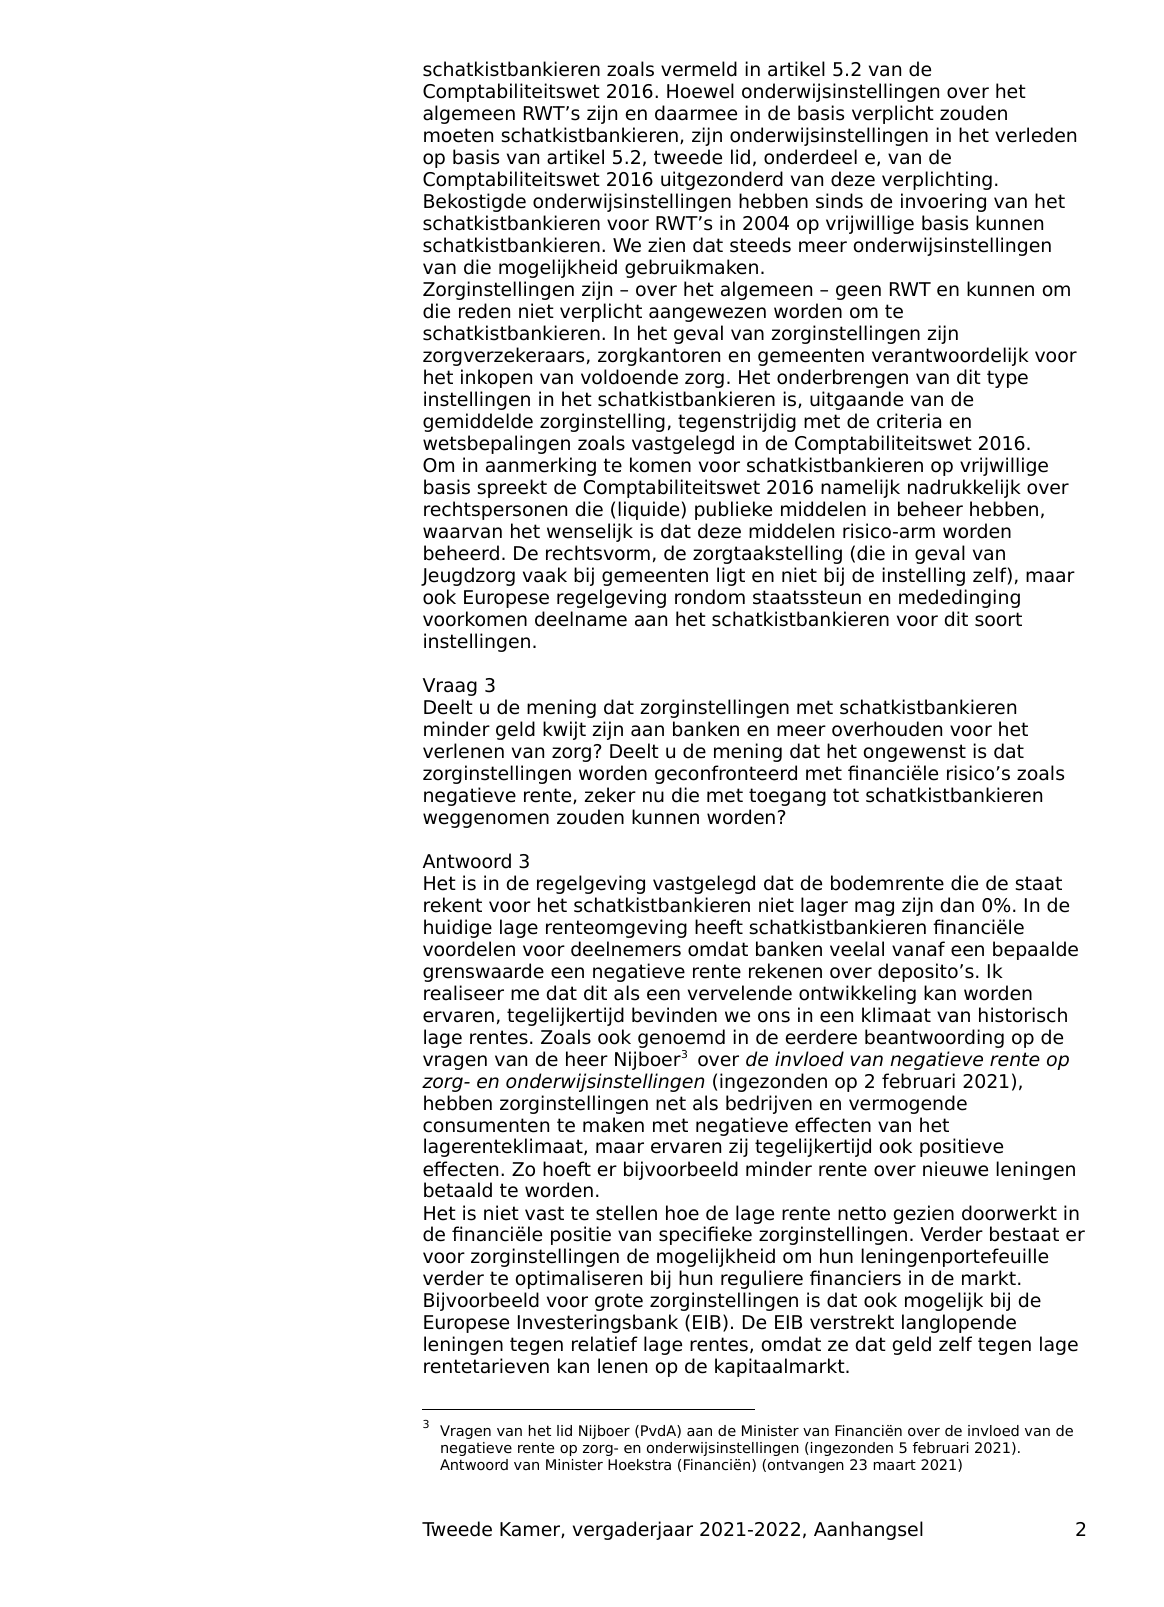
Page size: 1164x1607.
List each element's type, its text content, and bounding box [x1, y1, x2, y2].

text Het is niet vast te stellen hoe de lage rente netto gezien doorwerkt in de financiële positie van specifieke zorginstellingen. Verder bestaat er voor zorginstellingen de mogelijkheid om hun leningenportefeuille verder te optimaliseren bij hun reguliere financiers in de markt. Bijvoorbeeld voor grote zorginstellingen is dat ook mogelijk bij de Europese Investeringsbank (EIB). De EIB verstrekt langlopende leningen tegen relatief lage rentes, omdat ze dat geld zelf tegen lage rentetarieven kan lenen op de kapitaalmarkt. [422, 1202, 1087, 1378]
text schatkistbankieren zoals vermeld in artikel 5.2 van de Comptabiliteitswet 2016. Hoewel onderwijsinstellingen over het algemeen RWT’s zijn en daarmee in de basis verplicht zouden moeten schatkistbankieren, zijn onderwijsinstellingen in het verleden op basis van artikel 5.2, tweede lid, onderdeel e, van de Comptabiliteitswet 2016 uitgezonderd van deze verplichting. Bekostigde onderwijsinstellingen hebben sinds de invoering van het schatkistbankieren voor RWT’s in 2004 op vrijwillige basis kunnen schatkistbankieren. We zien dat steeds meer onderwijsinstellingen van die mogelijkheid gebruikmaken. [422, 59, 1087, 279]
text Antwoord 3 [422, 851, 1087, 873]
text Om in aanmerking te komen voor schatkistbankieren op vrijwillige basis spreekt de Comptabiliteitswet 2016 namelijk nadrukkelijk over rechtspersonen die (liquide) publieke middelen in beheer hebben, waarvan het wenselijk is dat deze middelen risico-arm worden beheerd. De rechtsvorm, de zorgtaakstelling (die in geval van Jeugdzorg vaak bij gemeenten ligt en niet bij de instelling zelf), maar ook Europese regelgeving rondom staatssteun en mededinging voorkomen deelname aan het schatkistbankieren voor dit soort instellingen. [422, 455, 1087, 652]
text Zorginstellingen zijn – over het algemeen – geen RWT en kunnen om die reden niet verplicht aangewezen worden om te schatkistbankieren. In het geval van zorginstellingen zijn zorgverzekeraars, zorgkantoren en gemeenten verantwoordelijk voor het inkopen van voldoende zorg. Het onderbrengen van dit type instellingen in het schatkistbankieren is, uitgaande van de gemiddelde zorginstelling, tegenstrijdig met de criteria en wetsbepalingen zoals vastgelegd in de Comptabiliteitswet 2016. [422, 279, 1087, 455]
text Vraag 3 [422, 675, 1087, 697]
text Vragen van het lid Nijboer (PvdA) aan de Minister van Financiën over de invloed van de negatieve rente op zorg- en onderwijsinstellingen (ingezonden 5 februari 2021). Antwoord van Minister Hoekstra (Financiën) (ontvangen 23 maart 2021) [422, 1418, 1087, 1474]
text Deelt u de mening dat zorginstellingen met schatkistbankieren minder geld kwijt zijn aan banken en meer overhouden voor het verlenen van zorg? Deelt u de mening dat het ongewenst is dat zorginstellingen worden geconfronteerd met financiële risico’s zoals negatieve rente, zeker nu die met toegang tot schatkistbankieren weggenomen zouden kunnen worden? [422, 697, 1087, 828]
text Het is in de regelgeving vastgelegd dat de bodemrente die de staat rekent voor het schatkistbankieren niet lager mag zijn dan 0%. In de huidige lage renteomgeving heeft schatkistbankieren financiële voordelen voor deelnemers omdat banken veelal vanaf een bepaalde grenswaarde een negatieve rente rekenen over deposito’s. Ik realiseer me dat dit als een vervelende ontwikkeling kan worden ervaren, tegelijkertijd bevinden we ons in een klimaat van historisch lage rentes. Zoals ook genoemd in de eerdere beantwoording op de vragen van de heer Nijboer over de invloed van negatieve rente op zorg- en onderwijsinstellingen (ingezonden op 2 februari 2021), hebben zorginstellingen net als bedrijven en vermogende consumenten te maken met negatieve effecten van het lagerenteklimaat, maar ervaren zij tegelijkertijd ook positieve effecten. Zo hoeft er bijvoorbeeld minder rente over nieuwe leningen betaald te worden. [422, 873, 1087, 1202]
